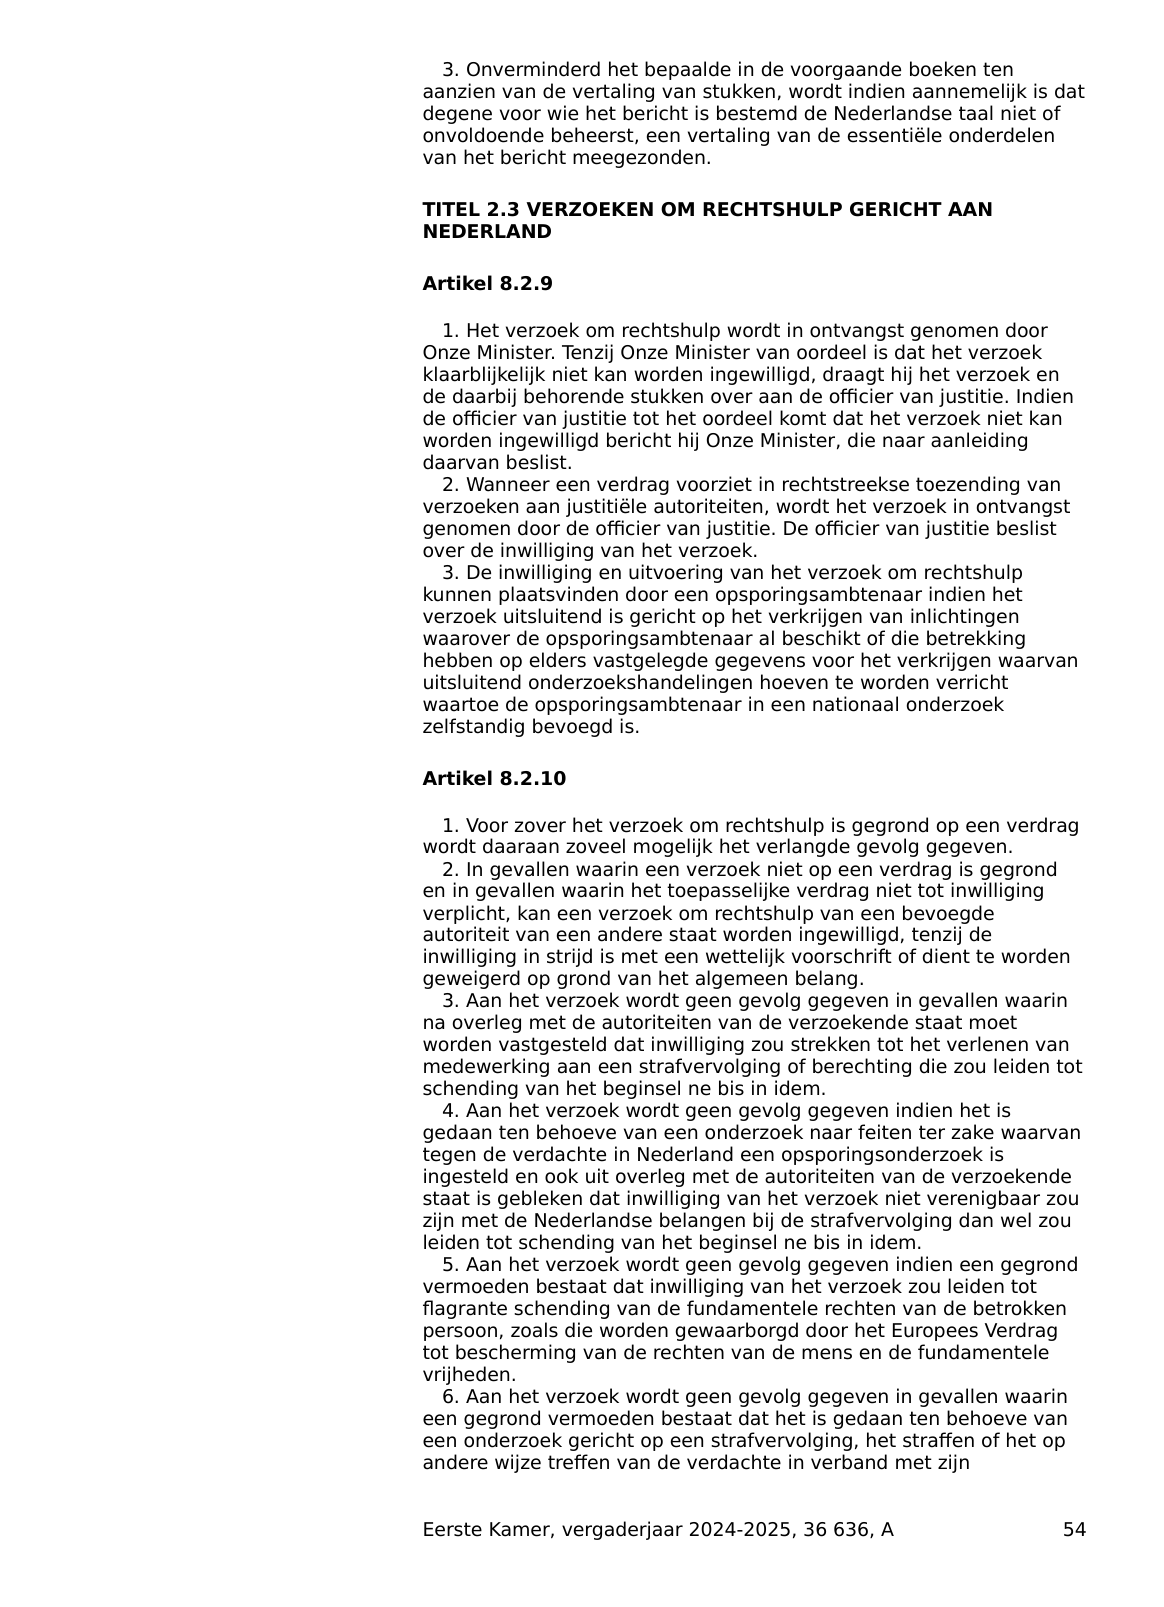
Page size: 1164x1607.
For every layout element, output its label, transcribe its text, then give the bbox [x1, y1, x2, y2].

subtitle TITEL 2.3 VERZOEKEN OM RECHTSHULP GERICHT AAN NEDERLAND [422, 199, 1087, 243]
text 3. Onverminderd het bepaalde in de voorgaande boeken ten aanzien van de vertaling van stukken, wordt indien aannemelijk is dat degene voor wie het bericht is bestemd de Nederlandse taal niet of onvoldoende beheerst, een vertaling van de essentiële onderdelen van het bericht meegezonden. [422, 59, 1087, 169]
text 4. Aan het verzoek wordt geen gevolg gegeven indien het is gedaan ten behoeve van een onderzoek naar feiten ter zake waarvan tegen de verdachte in Nederland een opsporingsonderzoek is ingesteld en ook uit overleg met de autoriteiten van de verzoekende staat is gebleken dat inwilliging van het verzoek niet verenigbaar zou zijn met de Nederlandse belangen bij de strafvervolging dan wel zou leiden tot schending van het beginsel ne bis in idem. [422, 1100, 1087, 1254]
text 2. In gevallen waarin een verzoek niet op een verdrag is gegrond en in gevallen waarin het toepasselijke verdrag niet tot inwilliging verplicht, kan een verzoek om rechtshulp van een bevoegde autoriteit van een andere staat worden ingewilligd, tenzij de inwilliging in strijd is met een wettelijk voorschrift of dient te worden geweigerd op grond van het algemeen belang. [422, 858, 1087, 990]
text 3. De inwilliging en uitvoering van het verzoek om rechtshulp kunnen plaatsvinden door een opsporingsambtenaar indien het verzoek uitsluitend is gericht op het verkrijgen van inlichtingen waarover de opsporingsambtenaar al beschikt of die betrekking hebben op elders vastgelegde gegevens voor het verkrijgen waarvan uitsluitend onderzoekshandelingen hoeven te worden verricht waartoe de opsporingsambtenaar in een nationaal onderzoek zelfstandig bevoegd is. [422, 562, 1087, 737]
text 6. Aan het verzoek wordt geen gevolg gegeven in gevallen waarin een gegrond vermoeden bestaat dat het is gedaan ten behoeve van een onderzoek gericht op een strafvervolging, het straffen of het op andere wijze treffen van de verdachte in verband met zijn [422, 1386, 1087, 1474]
text 2. Wanneer een verdrag voorziet in rechtstreekse toezending van verzoeken aan justitiële autoriteiten, wordt het verzoek in ontvangst genomen door de officier van justitie. De officier van justitie beslist over de inwilliging van het verzoek. [422, 474, 1087, 562]
subtitle Artikel 8.2.9 [422, 273, 1087, 295]
text 5. Aan het verzoek wordt geen gevolg gegeven indien een gegrond vermoeden bestaat dat inwilliging van het verzoek zou leiden tot flagrante schending van de fundamentele rechten van de betrokken persoon, zoals die worden gewaarborgd door het Europees Verdrag tot bescherming van de rechten van de mens en de fundamentele vrijheden. [422, 1254, 1087, 1386]
text 3. Aan het verzoek wordt geen gevolg gegeven in gevallen waarin na overleg met de autoriteiten van de verzoekende staat moet worden vastgesteld dat inwilliging zou strekken tot het verlenen van medewerking aan een strafvervolging of berechting die zou leiden tot schending van het beginsel ne bis in idem. [422, 990, 1087, 1100]
text 1. Het verzoek om rechtshulp wordt in ontvangst genomen door Onze Minister. Tenzij Onze Minister van oordeel is dat het verzoek klaarblijkelijk niet kan worden ingewilligd, draagt hij het verzoek en de daarbij behorende stukken over aan de officier van justitie. Indien de officier van justitie tot het oordeel komt dat het verzoek niet kan worden ingewilligd bericht hij Onze Minister, die naar aanleiding daarvan beslist. [422, 320, 1087, 474]
text 1. Voor zover het verzoek om rechtshulp is gegrond op een verdrag wordt daaraan zoveel mogelijk het verlangde gevolg gegeven. [422, 814, 1087, 858]
subtitle Artikel 8.2.10 [422, 767, 1087, 789]
